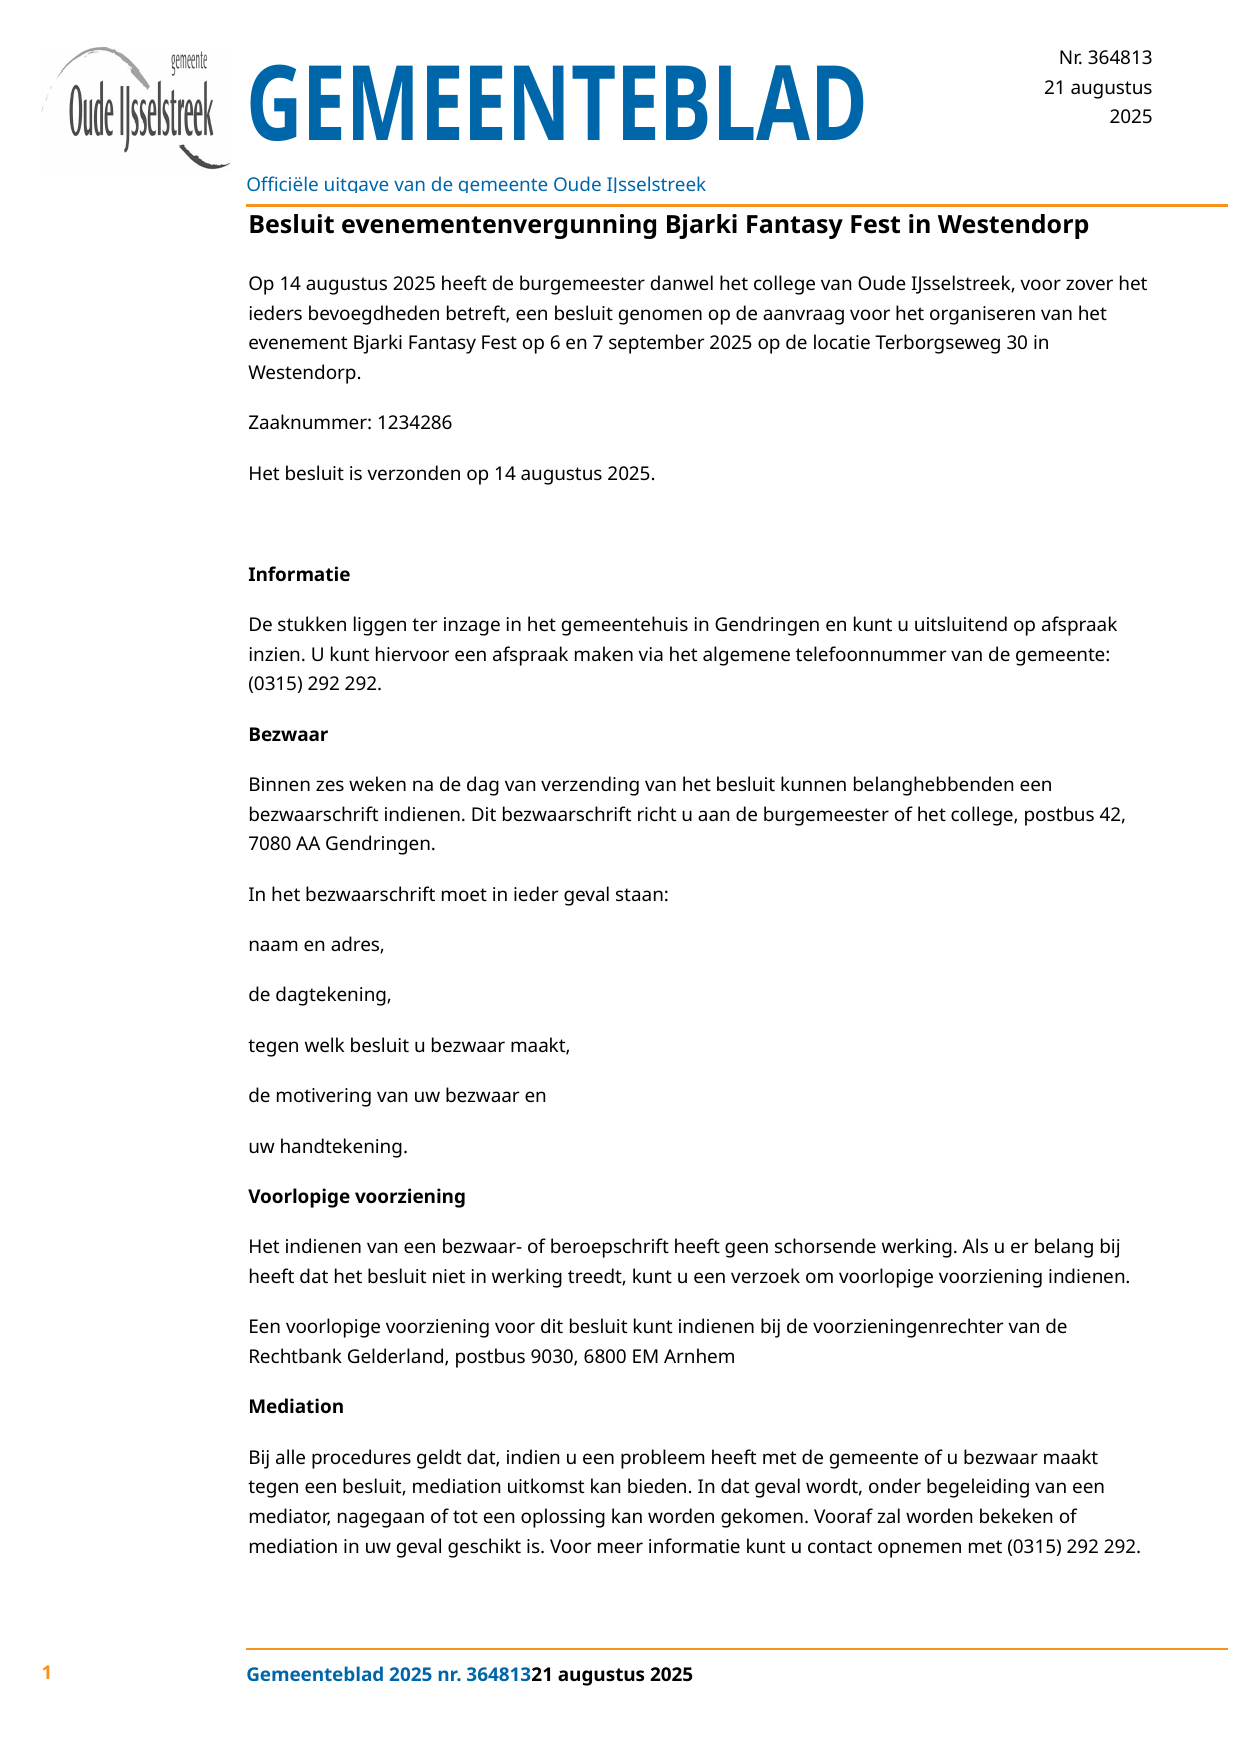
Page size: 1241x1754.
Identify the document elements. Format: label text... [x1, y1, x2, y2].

text uw handtekening. [248, 1133, 1152, 1158]
text Een voorlopige voorziening voor dit besluit kunt indienen bij de voorzieningenrechter van de Rechtbank Gelderland, postbus 9030, 6800 EM Arnhem [248, 1314, 1152, 1369]
text Zaaknummer: 1234286 [248, 409, 1152, 435]
text In het bezwaarschrift moet in ieder geval staan: [248, 881, 1152, 906]
text de motivering van uw bezwaar en [248, 1082, 1152, 1108]
text Besluit evenementenvergunning Bjarki Fantasy Fest in Westendorp [248, 207, 1152, 241]
text naam en adres, [248, 931, 1152, 957]
text De stukken liggen ter inzage in het gemeentehuis in Gendringen en kunt u uitsluitend op afspraak inzien. U kunt hiervoor een afspraak maken via het algemene telefoonnummer van de gemeente: (0315) 292 292. [248, 611, 1152, 696]
text Informatie [248, 561, 1152, 586]
text de dagtekening, [248, 982, 1152, 1007]
text Mediation [248, 1394, 1152, 1419]
text Het indienen van een bezwaar- of beroepschrift heeft geen schorsende werking. Als u er belang bij heeft dat het besluit niet in werking treedt, kunt u een verzoek om voorlopige voorziening indienen. [248, 1234, 1152, 1289]
text Bij alle procedures geldt dat, indien u een probleem heeft met de gemeente of u bezwaar maakt tegen een besluit, mediation uitkomst kan bieden. In dat geval wordt, onder begeleiding van een mediator, nagegaan of tot een oplossing kan worden gekomen. Vooraf zal worden bekeken of mediation in uw geval geschikt is. Voor meer informatie kunt u contact opnemen met (0315) 292 292. [248, 1444, 1152, 1558]
text tegen welk besluit u bezwaar maakt, [248, 1032, 1152, 1058]
text Voorlopige voorziening [248, 1183, 1152, 1209]
picture [41, 47, 231, 172]
text Binnen zes weken na de dag van verzending van het besluit kunnen belanghebbenden een bezwaarschrift indienen. Dit bezwaarschrift richt u aan de burgemeester of het college, postbus 42, 7080 AA Gendringen. [248, 771, 1152, 856]
text Het besluit is verzonden op 14 augustus 2025. [248, 460, 1152, 486]
text Op 14 augustus 2025 heeft de burgemeester danwel het college van Oude IJsselstreek, voor zover het ieders bevoegdheden betreft, een besluit genomen op de aanvraag voor het organiseren van het evenement Bjarki Fantasy Fest op 6 en 7 september 2025 op de locatie Terborgseweg 30 in Westendorp. [248, 270, 1152, 385]
text Bezwaar [248, 721, 1152, 746]
